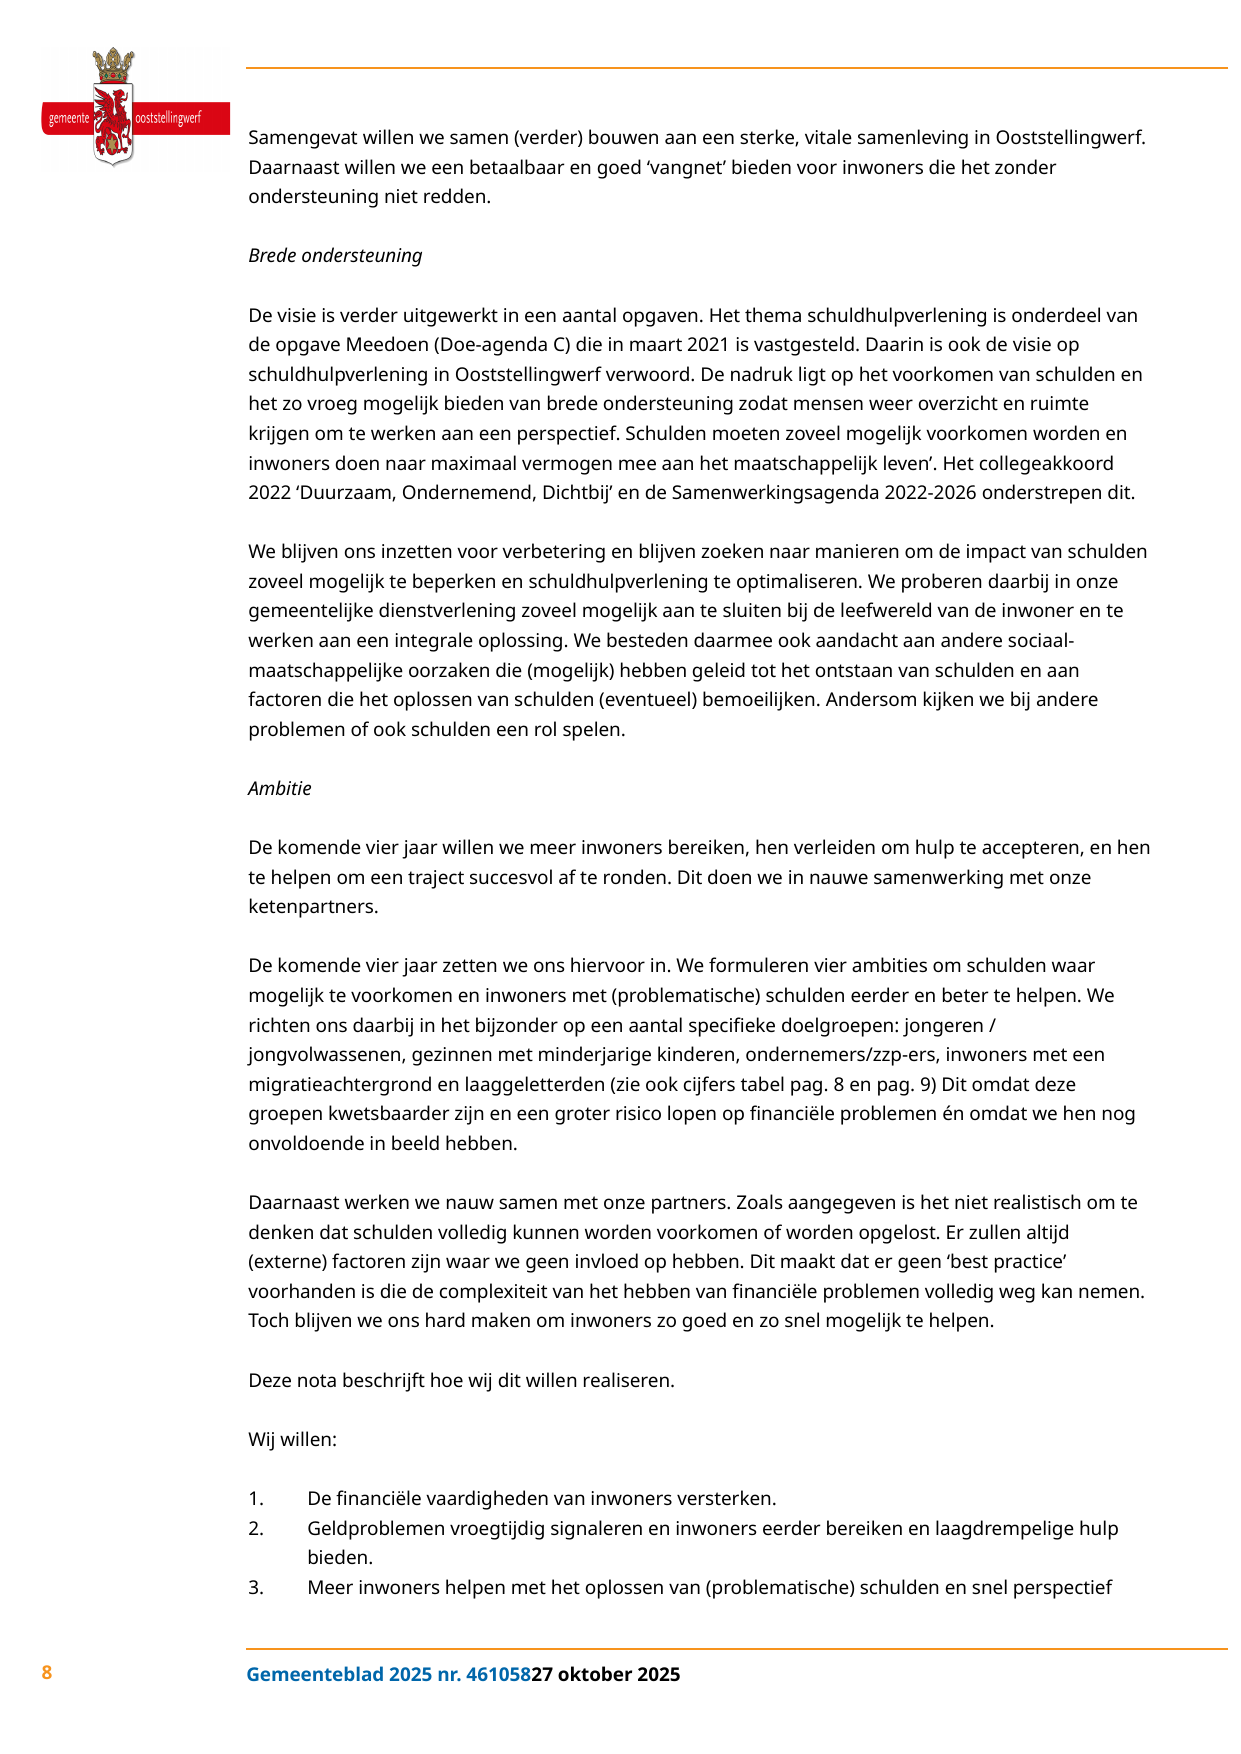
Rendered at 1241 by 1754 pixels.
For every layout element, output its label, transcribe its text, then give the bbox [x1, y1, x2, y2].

text De komende vier jaar zetten we ons hiervoor in. We formuleren vier ambities om schulden waar mogelijk te voorkomen en inwoners met (problematische) schulden eerder en beter te helpen. We richten ons daarbij in het bijzonder op een aantal specifieke doelgroepen: jongeren / jongvolwassenen, gezinnen met minderjarige kinderen, ondernemers/zzp-ers, inwoners met een migratieachtergrond en laaggeletterden (zie ook cijfers tabel pag. 8 en pag. 9) Dit omdat deze groepen kwetsbaarder zijn en een groter risico lopen op financiële problemen én omdat we hen nog onvoldoende in beeld hebben. [248, 953, 1152, 1156]
text Brede ondersteuning [248, 243, 1152, 268]
picture [41, 47, 231, 172]
text Samengevat willen we samen (verder) bouwen aan een sterke, vitale samenleving in Ooststellingwerf. Daarnaast willen we een betaalbaar en goed ‘vangnet’ bieden voor inwoners die het zonder ondersteuning niet redden. [248, 124, 1152, 209]
text De komende vier jaar willen we meer inwoners bereiken, hen verleiden om hulp te accepteren, en hen te helpen om een traject succesvol af te ronden. Dit doen we in nauwe samenwerking met onze ketenpartners. [248, 834, 1152, 919]
text We blijven ons inzetten voor verbetering en blijven zoeken naar manieren om de impact van schulden zoveel mogelijk te beperken en schuldhulpverlening te optimaliseren. We proberen daarbij in onze gemeentelijke dienstverlening zoveel mogelijk aan te sluiten bij de leefwereld van de inwoner en te werken aan een integrale oplossing. We besteden daarmee ook aandacht aan andere sociaal-maatschappelijke oorzaken die (mogelijk) hebben geleid tot het ontstaan van schulden en aan factoren die het oplossen van schulden (eventueel) bemoeilijken. Andersom kijken we bij andere problemen of ook schulden een rol spelen. [248, 538, 1152, 742]
text Deze nota beschrijft hoe wij dit willen realiseren. [248, 1367, 1152, 1393]
list De financiële vaardigheden van inwoners versterken. [248, 1485, 1152, 1511]
text Ambitie [248, 775, 1152, 801]
list Meer inwoners helpen met het oplossen van (problematische) schulden en snel perspectief [248, 1574, 1152, 1600]
text Daarnaast werken we nauw samen met onze partners. Zoals aangegeven is het niet realistisch om te denken dat schulden volledig kunnen worden voorkomen of worden opgelost. Er zullen altijd (externe) factoren zijn waar we geen invloed op hebben. Dit maakt dat er geen ‘best practice’ voorhanden is die de complexiteit van het hebben van financiële problemen volledig weg kan nemen. Toch blijven we ons hard maken om inwoners zo goed en zo snel mogelijk te helpen. [248, 1189, 1152, 1333]
text Wij willen: [248, 1426, 1152, 1452]
list Geldproblemen vroegtijdig signaleren en inwoners eerder bereiken en laagdrempelige hulp bieden. [248, 1515, 1152, 1570]
text De visie is verder uitgewerkt in een aantal opgaven. Het thema schuldhulpverlening is onderdeel van de opgave Meedoen (Doe-agenda C) die in maart 2021 is vastgesteld. Daarin is ook de visie op schuldhulpverlening in Ooststellingwerf verwoord. De nadruk ligt op het voorkomen van schulden en het zo vroeg mogelijk bieden van brede ondersteuning zodat mensen weer overzicht en ruimte krijgen om te werken aan een perspectief. Schulden moeten zoveel mogelijk voorkomen worden en inwoners doen naar maximaal vermogen mee aan het maatschappelijk leven’. Het collegeakkoord 2022 ‘Duurzaam, Ondernemend, Dichtbij’ en de Samenwerkingsagenda 2022-2026 onderstrepen dit. [248, 302, 1152, 505]
